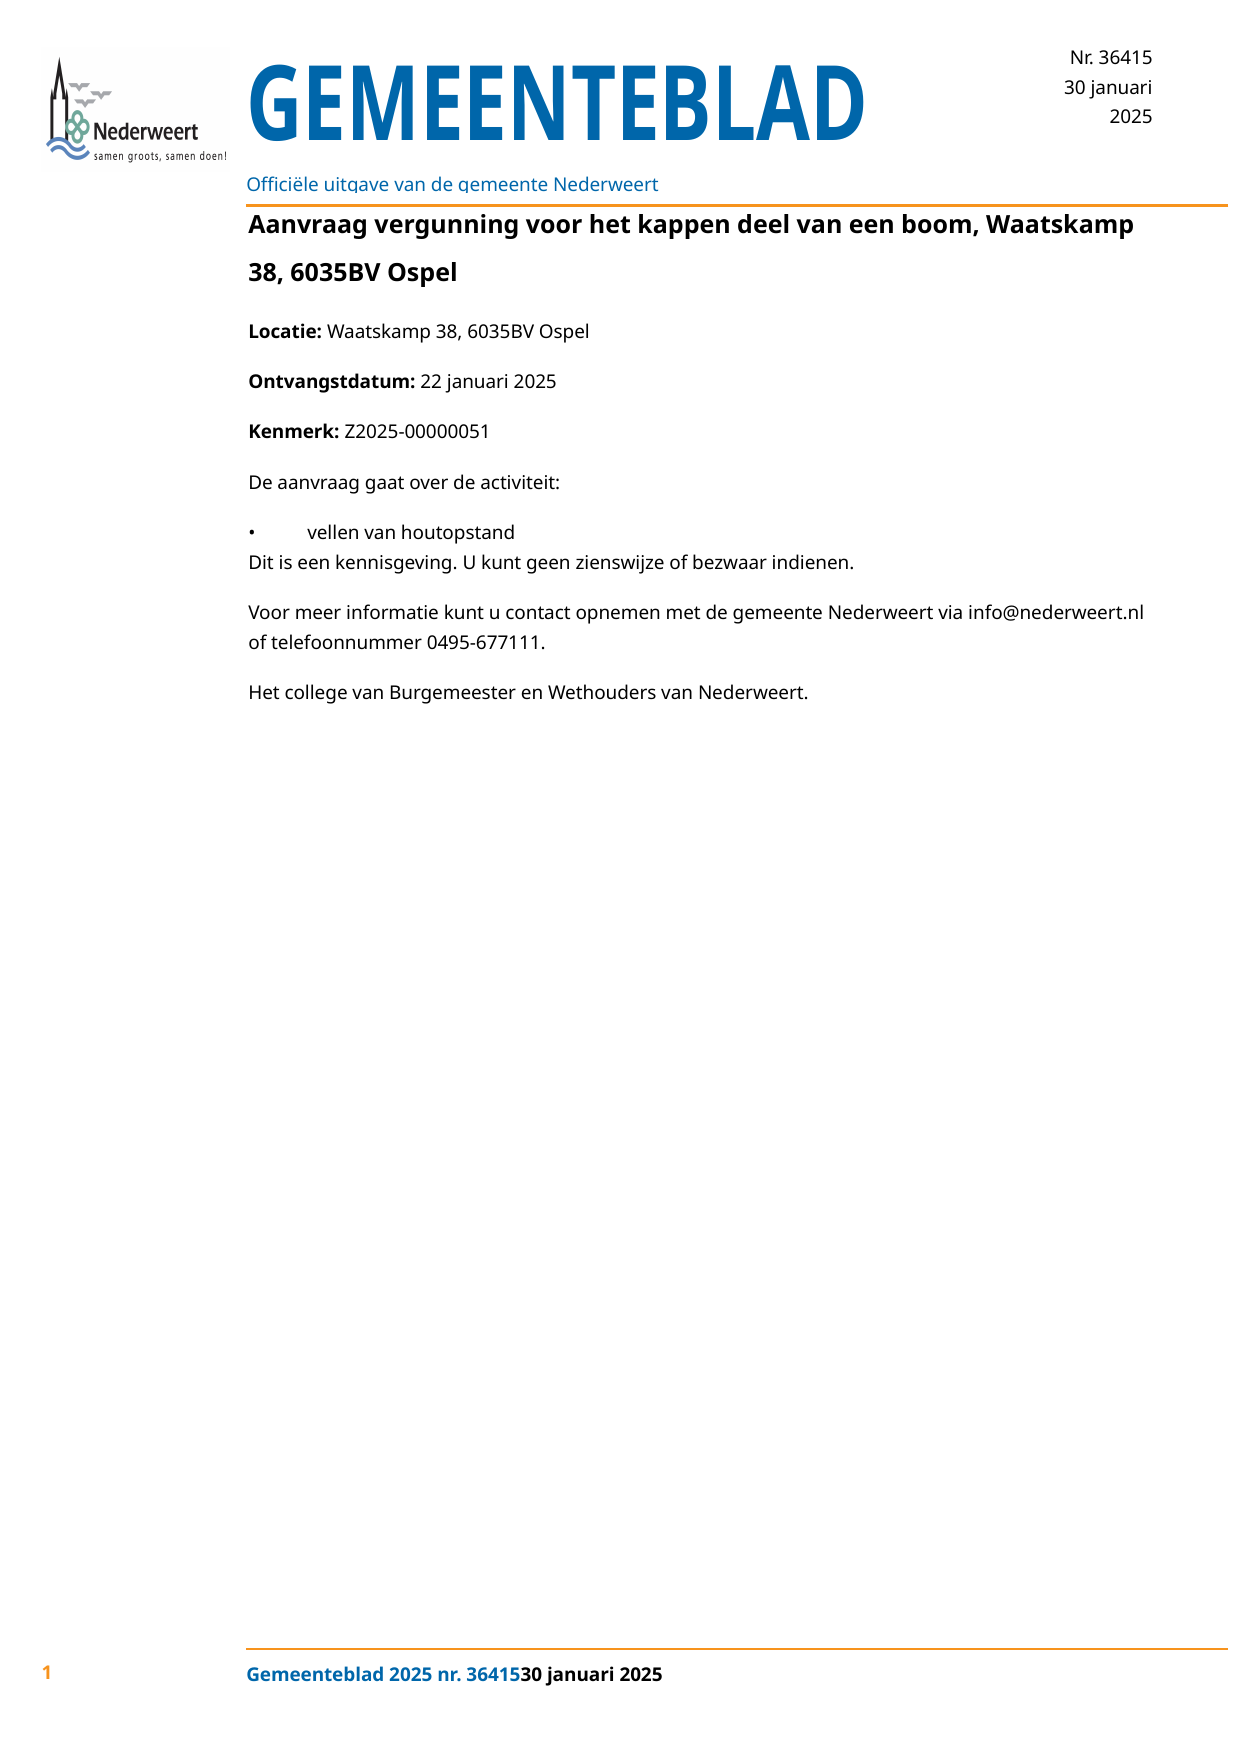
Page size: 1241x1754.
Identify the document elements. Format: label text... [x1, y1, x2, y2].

text Voor meer informatie kunt u contact opnemen met de gemeente Nederweert via info@nederweert.nl of telefoonnummer 0495-677111. [248, 599, 1152, 655]
text Kenmerk: Z2025-00000051 [248, 419, 1152, 444]
text Locatie: Waatskamp 38, 6035BV Ospel [248, 318, 1152, 344]
text De aanvraag gaat over de activiteit: [248, 469, 1152, 495]
text Het college van Burgemeester en Wethouders van Nederweert. [248, 679, 1152, 705]
text Aanvraag vergunning voor het kappen deel van een boom, Waatskamp 38, 6035BV Ospel [248, 207, 1152, 288]
picture [41, 47, 231, 172]
text Dit is een kennisgeving. U kunt geen zienswijze of bezwaar indienen. [248, 549, 1152, 575]
list vellen van houtopstand [248, 519, 1152, 545]
text Ontvangstdatum: 22 januari 2025 [248, 368, 1152, 394]
